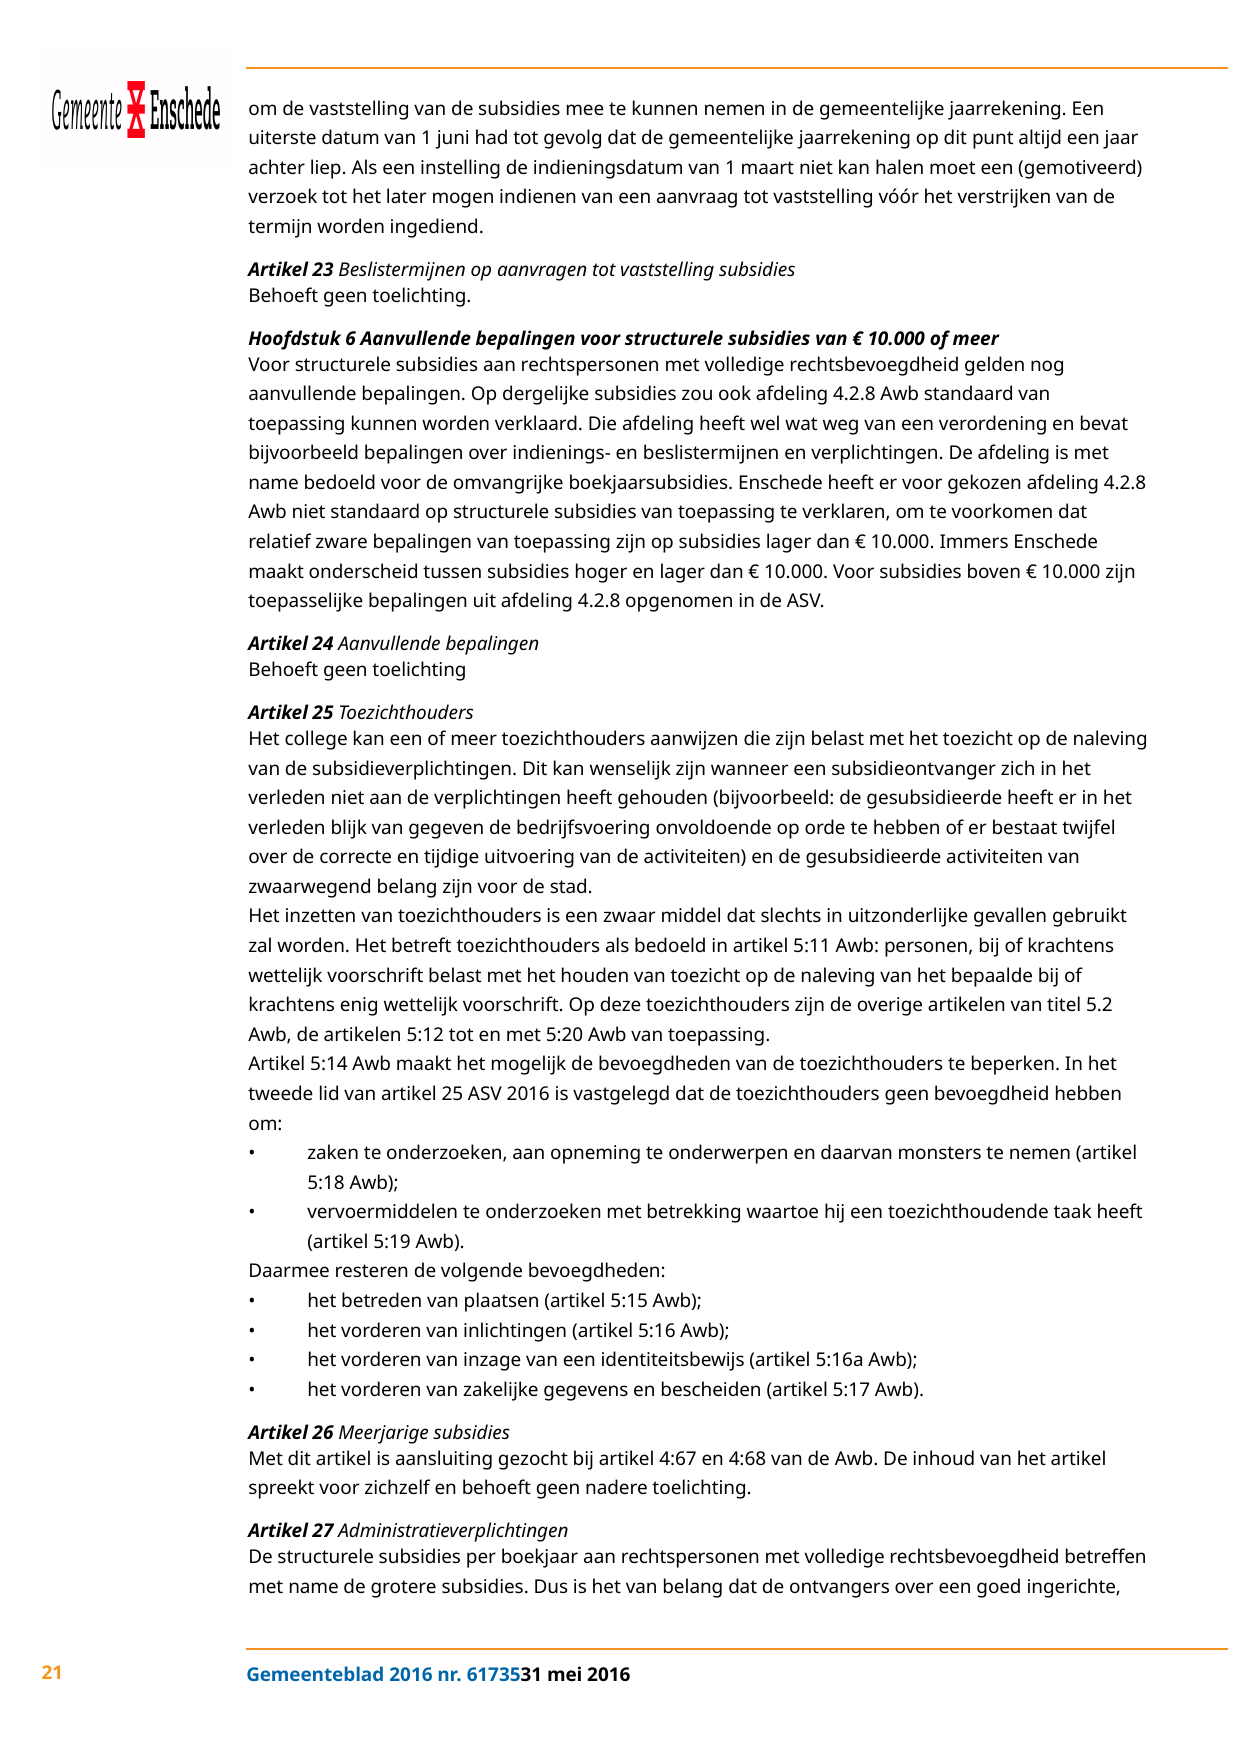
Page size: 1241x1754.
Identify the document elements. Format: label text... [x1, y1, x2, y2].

text Behoeft geen toelichting [248, 656, 1152, 682]
text Het inzetten van toezichthouders is een zwaar middel dat slechts in uitzonderlijke gevallen gebruikt zal worden. Het betreft toezichthouders als bedoeld in artikel 5:11 Awb: personen, bij of krachtens wettelijk voorschrift belast met het houden van toezicht op de naleving van het bepaalde bij of krachtens enig wettelijk voorschrift. Op deze toezichthouders zijn de overige artikelen van titel 5.2 Awb, de artikelen 5:12 tot en met 5:20 Awb van toepassing. [248, 903, 1152, 1047]
text Het college kan een of meer toezichthouders aanwijzen die zijn belast met het toezicht op de naleving van de subsidieverplichtingen. Dit kan wenselijk zijn wanneer een subsidieontvanger zich in het verleden niet aan de verplichtingen heeft gehouden (bijvoorbeeld: de gesubsidieerde heeft er in het verleden blijk van gegeven de bedrijfsvoering onvoldoende op orde te hebben of er bestaat twijfel over de correcte en tijdige uitvoering van de activiteiten) en de gesubsidieerde activiteiten van zwaarwegend belang zijn voor de stad. [248, 725, 1152, 899]
text Hoofdstuk 6 Aanvullende bepalingen voor structurele subsidies van € 10.000 of meer [248, 325, 1152, 351]
text Artikel 24 Aanvullende bepalingen [248, 631, 1152, 656]
text Met dit artikel is aansluiting gezocht bij artikel 4:67 en 4:68 van de Awb. De inhoud van het artikel spreekt voor zichzelf en behoeft geen nadere toelichting. [248, 1445, 1152, 1500]
text Artikel 5:14 Awb maakt het mogelijk de bevoegdheden van de toezichthouders te beperken. In het tweede lid van artikel 25 ASV 2016 is vastgelegd dat de toezichthouders geen bevoegdheid hebben om: [248, 1051, 1152, 1136]
list het vorderen van inlichtingen (artikel 5:16 Awb); [248, 1317, 1152, 1343]
text Voor structurele subsidies aan rechtspersonen met volledige rechtsbevoegdheid gelden nog aanvullende bepalingen. Op dergelijke subsidies zou ook afdeling 4.2.8 Awb standaard van toepassing kunnen worden verklaard. Die afdeling heeft wel wat weg van een verordening en bevat bijvoorbeeld bepalingen over indienings- en beslistermijnen en verplichtingen. De afdeling is met name bedoeld voor de omvangrijke boekjaarsubsidies. Enschede heeft er voor gekozen afdeling 4.2.8 Awb niet standaard op structurele subsidies van toepassing te verklaren, om te voorkomen dat relatief zware bepalingen van toepassing zijn op subsidies lager dan € 10.000. Immers Enschede maakt onderscheid tussen subsidies hoger en lager dan € 10.000. Voor subsidies boven € 10.000 zijn toepasselijke bepalingen uit afdeling 4.2.8 opgenomen in de ASV. [248, 351, 1152, 613]
text Artikel 26 Meerjarige subsidies [248, 1419, 1152, 1445]
text Artikel 25 Toezichthouders [248, 699, 1152, 725]
text Artikel 23 Beslistermijnen op aanvragen tot vaststelling subsidies [248, 256, 1152, 282]
text om de vaststelling van de subsidies mee te kunnen nemen in de gemeentelijke jaarrekening. Een uiterste datum van 1 juni had tot gevolg dat de gemeentelijke jaarrekening op dit punt altijd een jaar achter liep. Als een instelling de indieningsdatum van 1 maart niet kan halen moet een (gemotiveerd) verzoek tot het later mogen indienen van een aanvraag tot vaststelling vóór het verstrijken van de termijn worden ingediend. [248, 95, 1152, 239]
text Daarmee resteren de volgende bevoegdheden: [248, 1258, 1152, 1283]
list vervoermiddelen te onderzoeken met betrekking waartoe hij een toezichthoudende taak heeft (artikel 5:19 Awb). [248, 1198, 1152, 1254]
list het betreden van plaatsen (artikel 5:15 Awb); [248, 1287, 1152, 1313]
list zaken te onderzoeken, aan opneming te onderwerpen en daarvan monsters te nemen (artikel 5:18 Awb); [248, 1139, 1152, 1195]
text Artikel 27 Administratieverplichtingen [248, 1518, 1152, 1543]
list het vorderen van inzage van een identiteitsbewijs (artikel 5:16a Awb); [248, 1346, 1152, 1372]
picture [41, 47, 231, 172]
list het vorderen van zakelijke gegevens en bescheiden (artikel 5:17 Awb). [248, 1376, 1152, 1402]
text Behoeft geen toelichting. [248, 282, 1152, 308]
text De structurele subsidies per boekjaar aan rechtspersonen met volledige rechtsbevoegdheid betreffen met name de grotere subsidies. Dus is het van belang dat de ontvangers over een goed ingerichte, [248, 1543, 1152, 1599]
